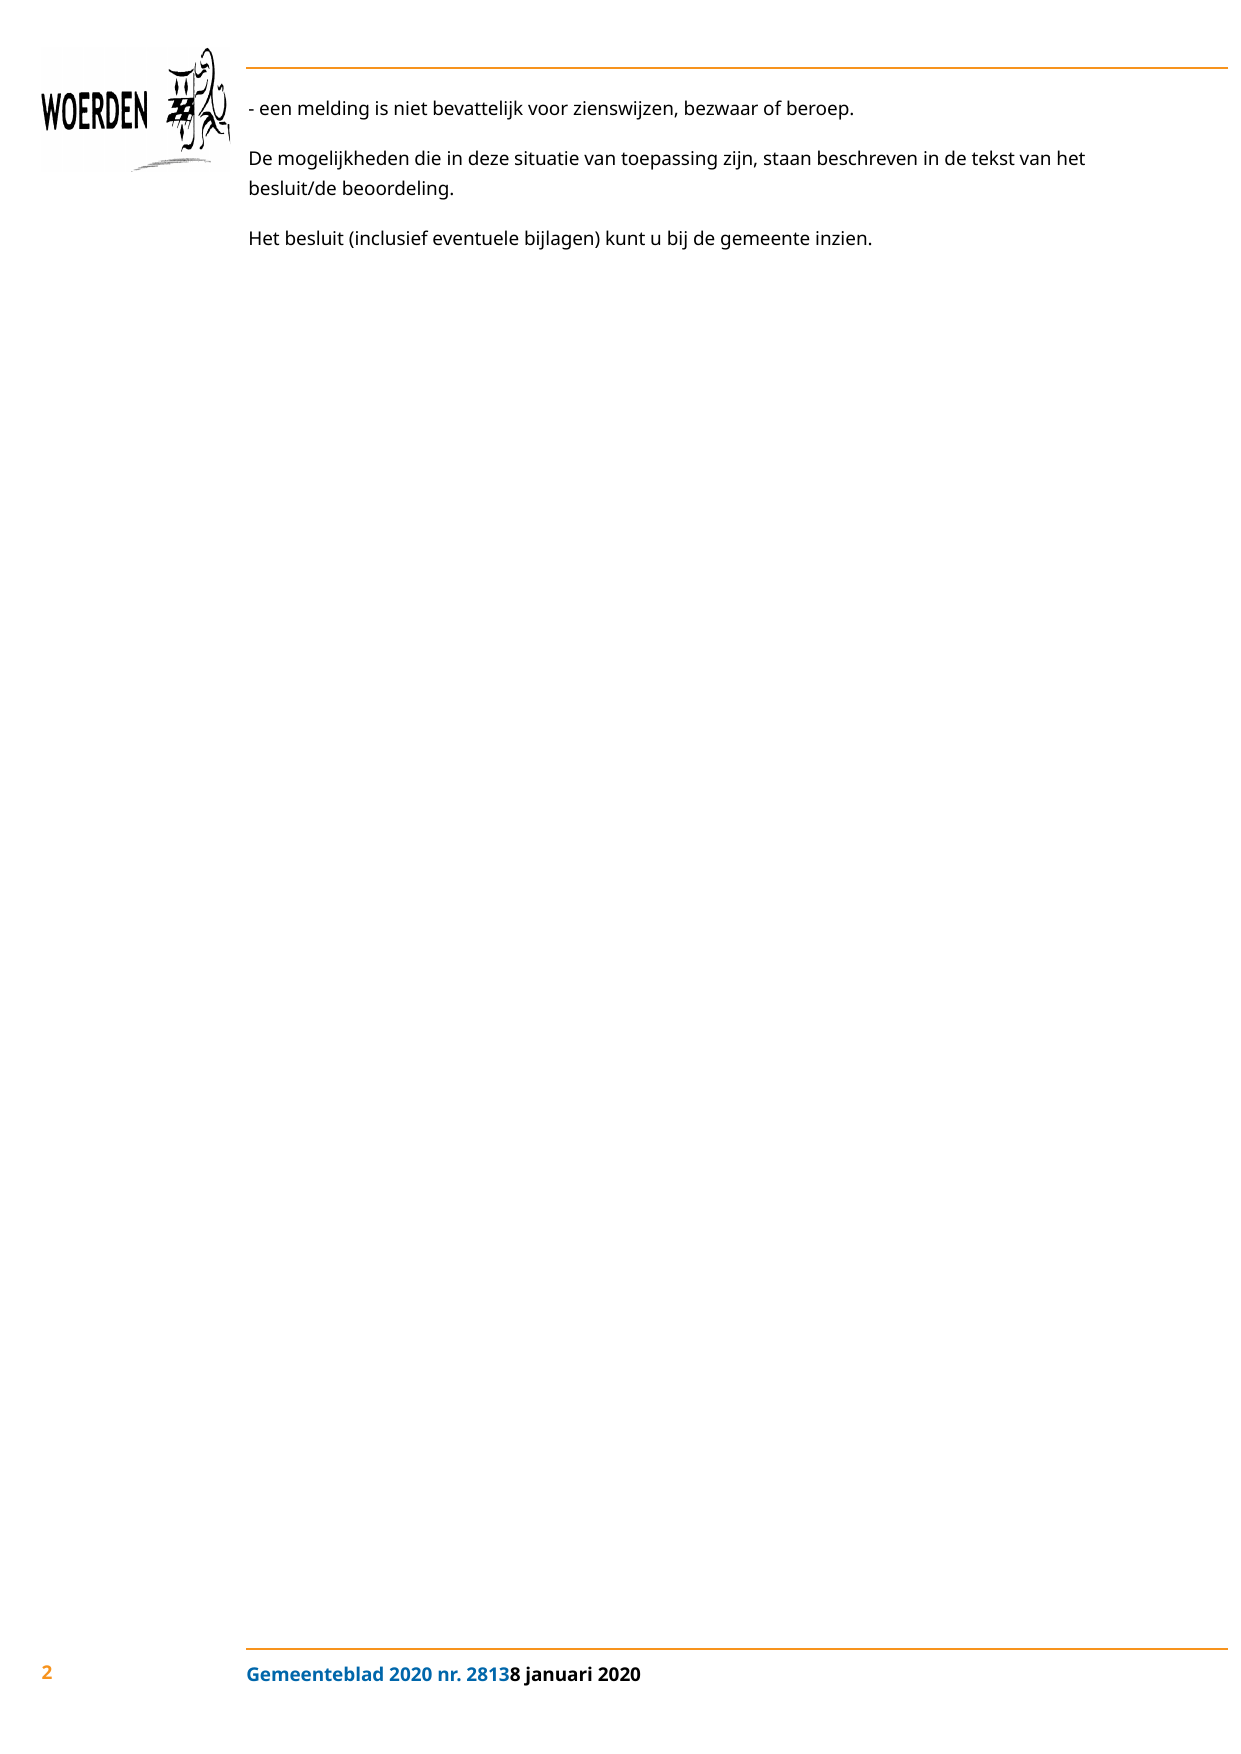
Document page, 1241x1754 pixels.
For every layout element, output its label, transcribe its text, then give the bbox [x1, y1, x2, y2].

text - een melding is niet bevattelijk voor zienswijzen, bezwaar of beroep. [248, 95, 1152, 121]
text Het besluit (inclusief eventuele bijlagen) kunt u bij de gemeente inzien. [248, 225, 1152, 251]
picture [41, 47, 231, 172]
text De mogelijkheden die in deze situatie van toepassing zijn, staan beschreven in de tekst van het besluit/de beoordeling. [248, 145, 1152, 201]
